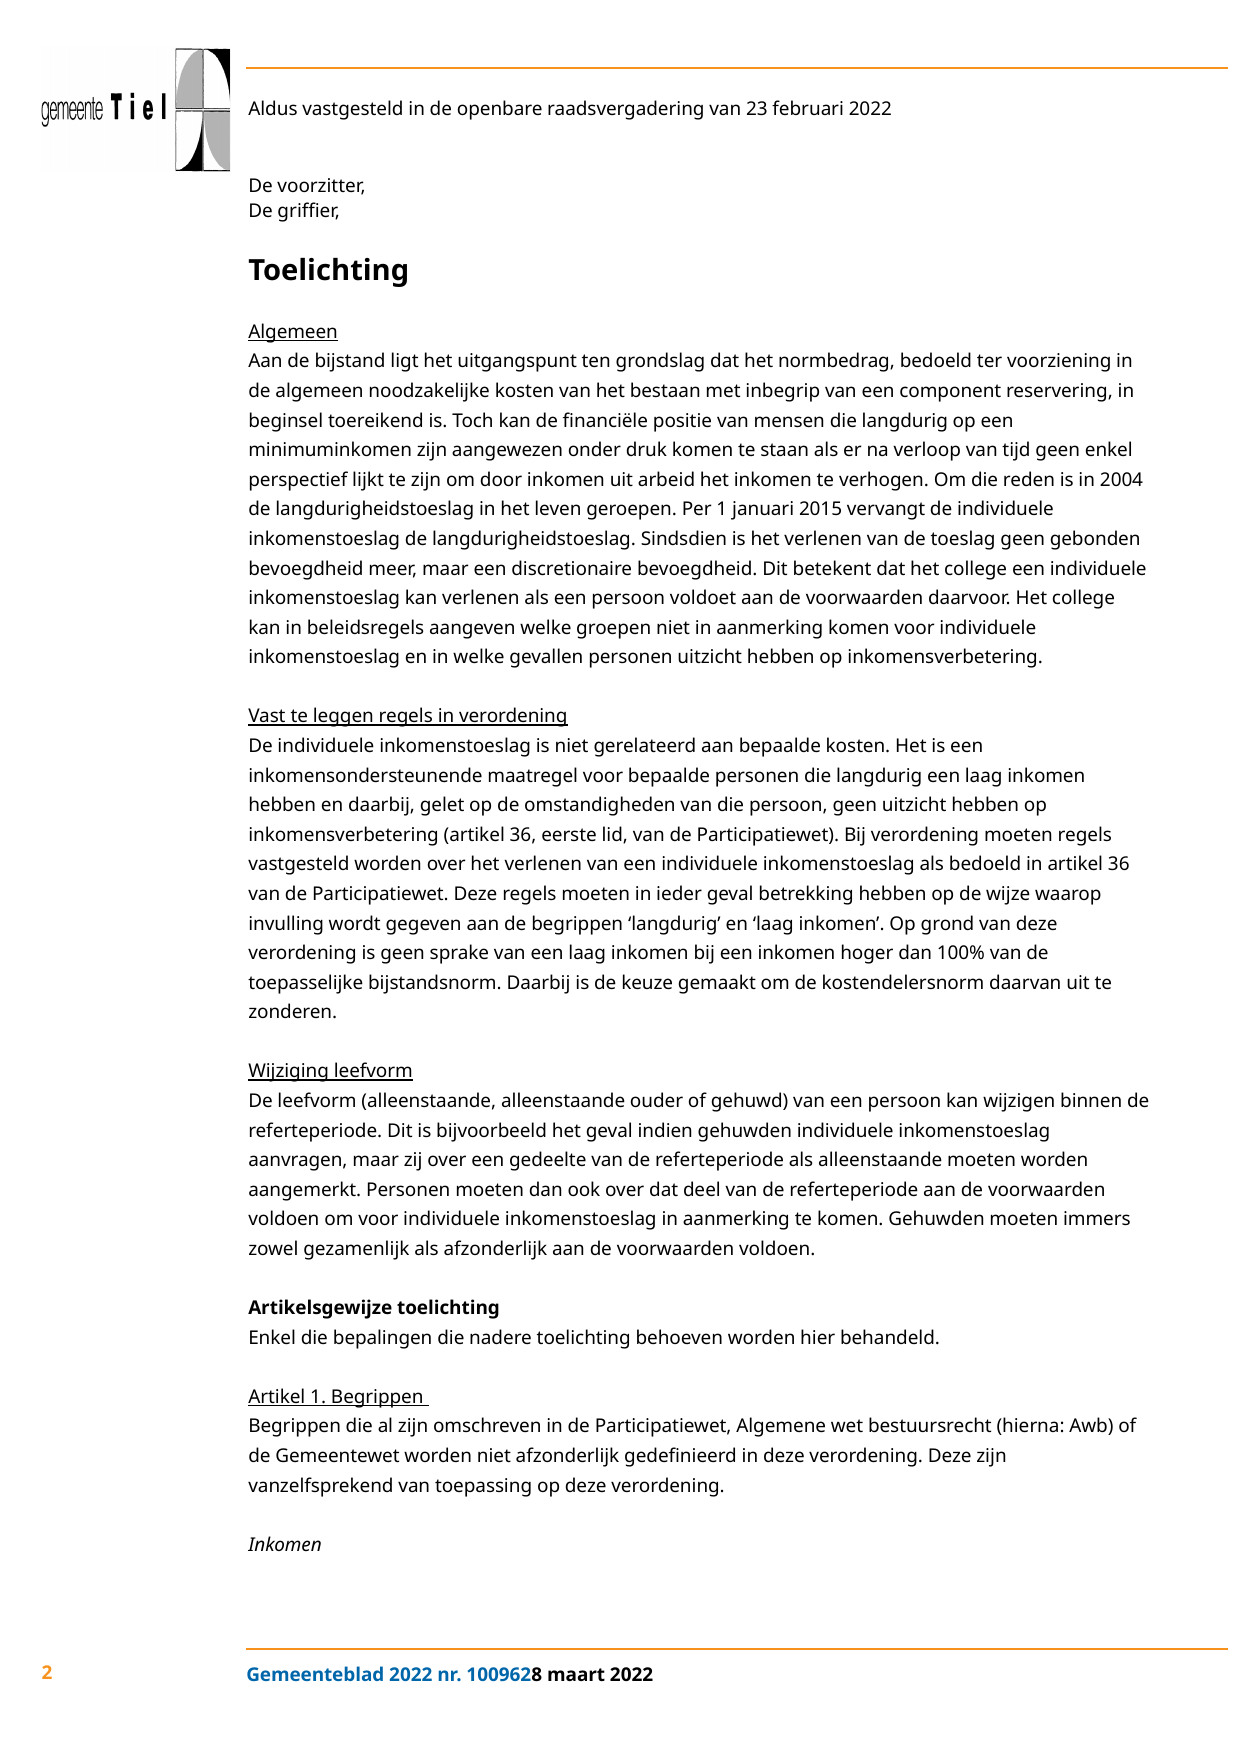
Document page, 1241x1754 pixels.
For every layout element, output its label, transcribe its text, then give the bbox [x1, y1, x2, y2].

text Algemeen [248, 318, 1152, 344]
text Toelichting [248, 249, 1152, 289]
text Wijziging leefvorm [248, 1058, 1152, 1083]
text De griffier, [248, 198, 1152, 223]
text Aldus vastgesteld in de openbare raadsvergadering van 23 februari 2022 [248, 95, 1152, 121]
picture [41, 47, 231, 172]
text Artikelsgewijze toelichting [248, 1294, 1152, 1320]
text De leefvorm (alleenstaande, alleenstaande ouder of gehuwd) van een persoon kan wijzigen binnen de referteperiode. Dit is bijvoorbeeld het geval indien gehuwden individuele inkomenstoeslag aanvragen, maar zij over een gedeelte van de referteperiode als alleenstaande moeten worden aangemerkt. Personen moeten dan ook over dat deel van de referteperiode aan de voorwaarden voldoen om voor individuele inkomenstoeslag in aanmerking te komen. Gehuwden moeten immers zowel gezamenlijk als afzonderlijk aan de voorwaarden voldoen. [248, 1087, 1152, 1261]
text Inkomen [248, 1531, 1152, 1557]
text De individuele inkomenstoeslag is niet gerelateerd aan bepaalde kosten. Het is een inkomensondersteunende maatregel voor bepaalde personen die langdurig een laag inkomen hebben en daarbij, gelet op de omstandigheden van die persoon, geen uitzicht hebben op inkomensverbetering (artikel 36, eerste lid, van de Participatiewet). Bij verordening moeten regels vastgesteld worden over het verlenen van een individuele inkomenstoeslag als bedoeld in artikel 36 van de Participatiewet. Deze regels moeten in ieder geval betrekking hebben op de wijze waarop invulling wordt gegeven aan de begrippen ‘langdurig’ en ‘laag inkomen’. Op grond van deze verordening is geen sprake van een laag inkomen bij een inkomen hoger dan 100% van de toepasselijke bijstandsnorm. Daarbij is de keuze gemaakt om de kostendelersnorm daarvan uit te zonderen. [248, 732, 1152, 1024]
text Aan de bijstand ligt het uitgangspunt ten grondslag dat het normbedrag, bedoeld ter voorziening in de algemeen noodzakelijke kosten van het bestaan met inbegrip van een component reservering, in beginsel toereikend is. Toch kan de financiële positie van mensen die langdurig op een minimuminkomen zijn aangewezen onder druk komen te staan als er na verloop van tijd geen enkel perspectief lijkt te zijn om door inkomen uit arbeid het inkomen te verhogen. Om die reden is in 2004 de langdurigheidstoeslag in het leven geroepen. Per 1 januari 2015 vervangt de individuele inkomenstoeslag de langdurigheidstoeslag. Sindsdien is het verlenen van de toeslag geen gebonden bevoegdheid meer, maar een discretionaire bevoegdheid. Dit betekent dat het college een individuele inkomenstoeslag kan verlenen als een persoon voldoet aan de voorwaarden daarvoor. Het college kan in beleidsregels aangeven welke groepen niet in aanmerking komen voor individuele inkomenstoeslag en in welke gevallen personen uitzicht hebben op inkomensverbetering. [248, 348, 1152, 669]
text Begrippen die al zijn omschreven in de Participatiewet, Algemene wet bestuursrecht (hierna: Awb) of de Gemeentewet worden niet afzonderlijk gedefinieerd in deze verordening. Deze zijn vanzelfsprekend van toepassing op deze verordening. [248, 1413, 1152, 1497]
text De voorzitter, [248, 172, 1152, 198]
text Enkel die bepalingen die nadere toelichting behoeven worden hier behandeld. [248, 1324, 1152, 1349]
text Vast te leggen regels in verordening [248, 703, 1152, 728]
text Artikel 1. Begrippen [248, 1383, 1152, 1409]
